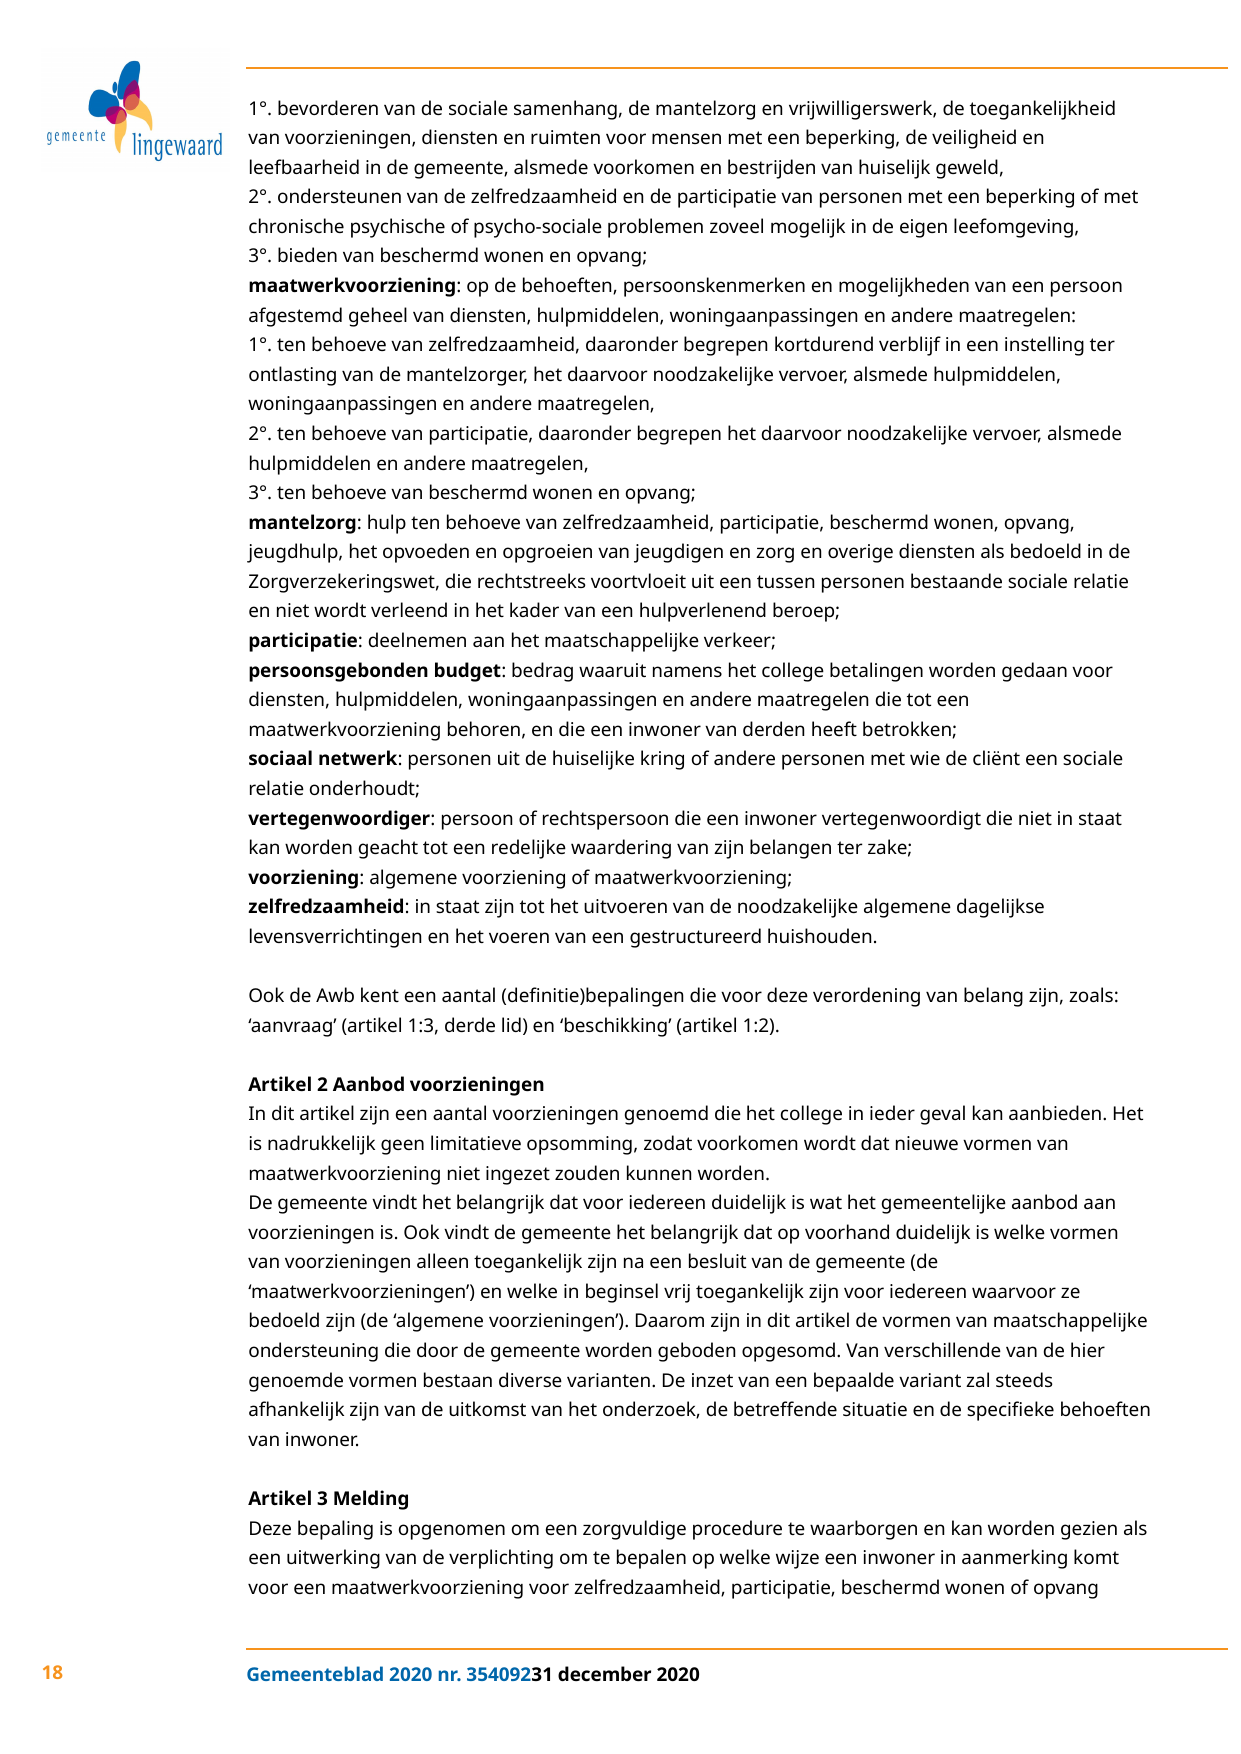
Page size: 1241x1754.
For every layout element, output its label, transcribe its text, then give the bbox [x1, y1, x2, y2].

text voorziening: algemene voorziening of maatwerkvoorziening; [248, 864, 1152, 890]
text De gemeente vindt het belangrijk dat voor iedereen duidelijk is wat het gemeentelijke aanbod aan voorzieningen is. Ook vindt de gemeente het belangrijk dat op voorhand duidelijk is welke vormen van voorzieningen alleen toegankelijk zijn na een besluit van de gemeente (de ‘maatwerkvoorzieningen’) en welke in beginsel vrij toegankelijk zijn voor iedereen waarvoor ze bedoeld zijn (de ‘algemene voorzieningen’). Daarom zijn in dit artikel de vormen van maatschappelijke ondersteuning die door de gemeente worden geboden opgesomd. Van verschillende van de hier genoemde vormen bestaan diverse varianten. De inzet van een bepaalde variant zal steeds afhankelijk zijn van de uitkomst van het onderzoek, de betreffende situatie en de specifieke behoeften van inwoner. [248, 1189, 1152, 1452]
text mantelzorg: hulp ten behoeve van zelfredzaamheid, participatie, beschermd wonen, opvang, jeugdhulp, het opvoeden en opgroeien van jeugdigen en zorg en overige diensten als bedoeld in de Zorgverzekeringswet, die rechtstreeks voortvloeit uit een tussen personen bestaande sociale relatie en niet wordt verleend in het kader van een hulpverlenend beroep; [248, 509, 1152, 623]
text 2°. ondersteunen van de zelfredzaamheid en de participatie van personen met een beperking of met chronische psychische of psycho-sociale problemen zoveel mogelijk in de eigen leefomgeving, [248, 183, 1152, 239]
text In dit artikel zijn een aantal voorzieningen genoemd die het college in ieder geval kan aanbieden. Het is nadrukkelijk geen limitatieve opsomming, zodat voorkomen wordt dat nieuwe vormen van maatwerkvoorziening niet ingezet zouden kunnen worden. [248, 1101, 1152, 1186]
text vertegenwoordiger: persoon of rechtspersoon die een inwoner vertegenwoordigt die niet in staat kan worden geacht tot een redelijke waardering van zijn belangen ter zake; [248, 805, 1152, 860]
text maatwerkvoorziening: op de behoeften, persoonskenmerken en mogelijkheden van een persoon afgestemd geheel van diensten, hulpmiddelen, woningaanpassingen en andere maatregelen: [248, 272, 1152, 328]
text 3°. bieden van beschermd wonen en opvang; [248, 243, 1152, 268]
picture [41, 47, 231, 172]
text Ook de Awb kent een aantal (definitie)bepalingen die voor deze verordening van belang zijn, zoals: ‘aanvraag’ (artikel 1:3, derde lid) en ‘beschikking’ (artikel 1:2). [248, 982, 1152, 1038]
text Artikel 3 Melding [248, 1485, 1152, 1511]
text sociaal netwerk: personen uit de huiselijke kring of andere personen met wie de cliёnt een sociale relatie onderhoudt; [248, 746, 1152, 801]
text persoonsgebonden budget: bedrag waaruit namens het college betalingen worden gedaan voor diensten, hulpmiddelen, woningaanpassingen en andere maatregelen die tot een maatwerkvoorziening behoren, en die een inwoner van derden heeft betrokken; [248, 657, 1152, 742]
text 1°. ten behoeve van zelfredzaamheid, daaronder begrepen kortdurend verblijf in een instelling ter ontlasting van de mantelzorger, het daarvoor noodzakelijke vervoer, alsmede hulpmiddelen, woningaanpassingen en andere maatregelen, [248, 331, 1152, 416]
text zelfredzaamheid: in staat zijn tot het uitvoeren van de noodzakelijke algemene dagelijkse levensverrichtingen en het voeren van een gestructureerd huishouden. [248, 893, 1152, 949]
text 1°. bevorderen van de sociale samenhang, de mantelzorg en vrijwilligerswerk, de toegankelijkheid van voorzieningen, diensten en ruimten voor mensen met een beperking, de veiligheid en leefbaarheid in de gemeente, alsmede voorkomen en bestrijden van huiselijk geweld, [248, 95, 1152, 180]
text Artikel 2 Aanbod voorzieningen [248, 1071, 1152, 1097]
text participatie: deelnemen aan het maatschappelijke verkeer; [248, 627, 1152, 653]
text 3°. ten behoeve van beschermd wonen en opvang; [248, 479, 1152, 505]
text Deze bepaling is opgenomen om een zorgvuldige procedure te waarborgen en kan worden gezien als een uitwerking van de verplichting om te bepalen op welke wijze een inwoner in aanmerking komt voor een maatwerkvoorziening voor zelfredzaamheid, participatie, beschermd wonen of opvang [248, 1515, 1152, 1600]
text 2°. ten behoeve van participatie, daaronder begrepen het daarvoor noodzakelijke vervoer, alsmede hulpmiddelen en andere maatregelen, [248, 420, 1152, 476]
